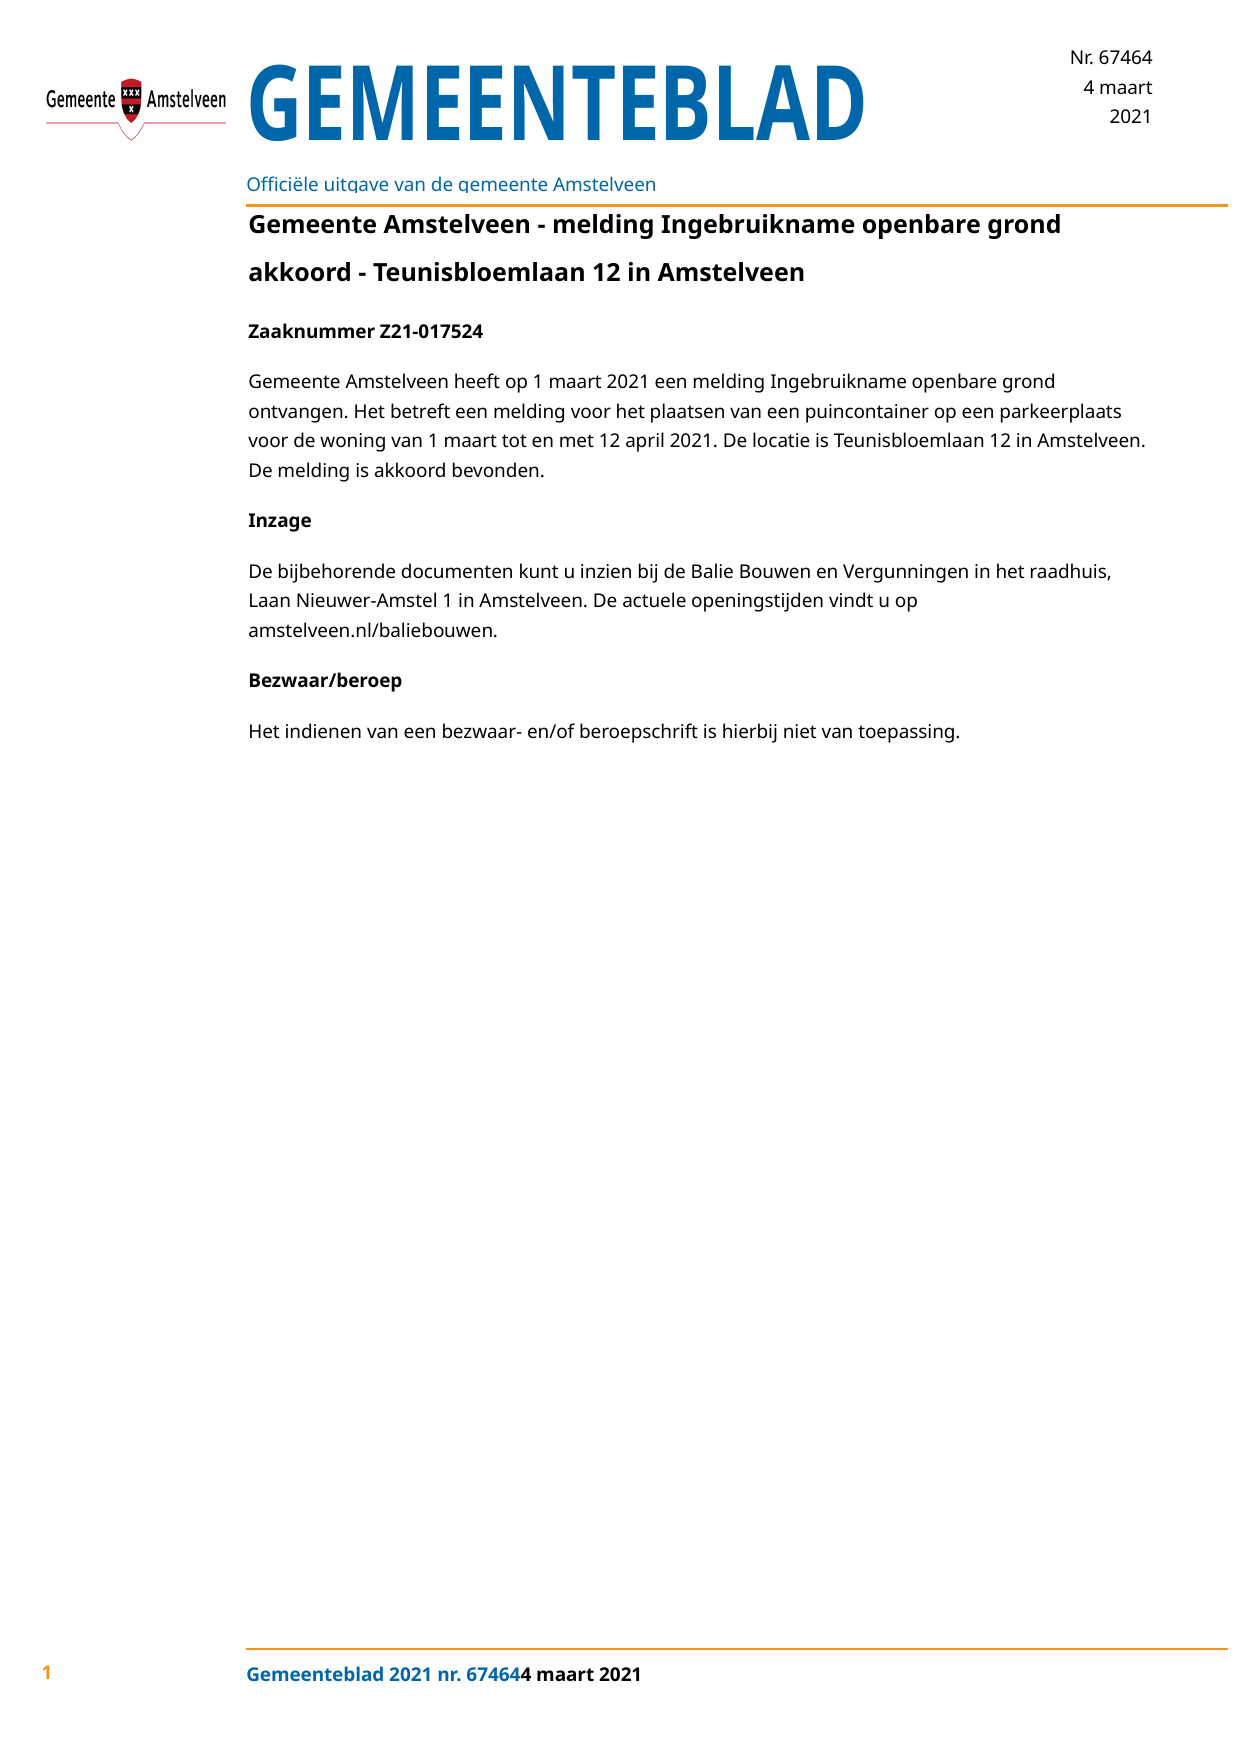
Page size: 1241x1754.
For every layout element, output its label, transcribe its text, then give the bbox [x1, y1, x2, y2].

text Inzage [248, 507, 1152, 533]
text Gemeente Amstelveen heeft op 1 maart 2021 een melding Ingebruikname openbare grond ontvangen. Het betreft een melding voor het plaatsen van een puincontainer op een parkeerplaats voor de woning van 1 maart tot en met 12 april 2021. De locatie is Teunisbloemlaan 12 in Amstelveen. De melding is akkoord bevonden. [248, 368, 1152, 483]
text Gemeente Amstelveen - melding Ingebruikname openbare grond akkoord - Teunisbloemlaan 12 in Amstelveen [248, 207, 1152, 288]
text Bezwaar/beroep [248, 667, 1152, 693]
text Zaaknummer Z21-017524 [248, 318, 1152, 344]
text Het indienen van een bezwaar- en/of beroepschrift is hierbij niet van toepassing. [248, 718, 1152, 744]
picture [41, 47, 231, 172]
text De bijbehorende documenten kunt u inzien bij de Balie Bouwen en Vergunningen in het raadhuis, Laan Nieuwer-Amstel 1 in Amstelveen. De actuele openingstijden vindt u op amstelveen.nl/baliebouwen. [248, 558, 1152, 643]
